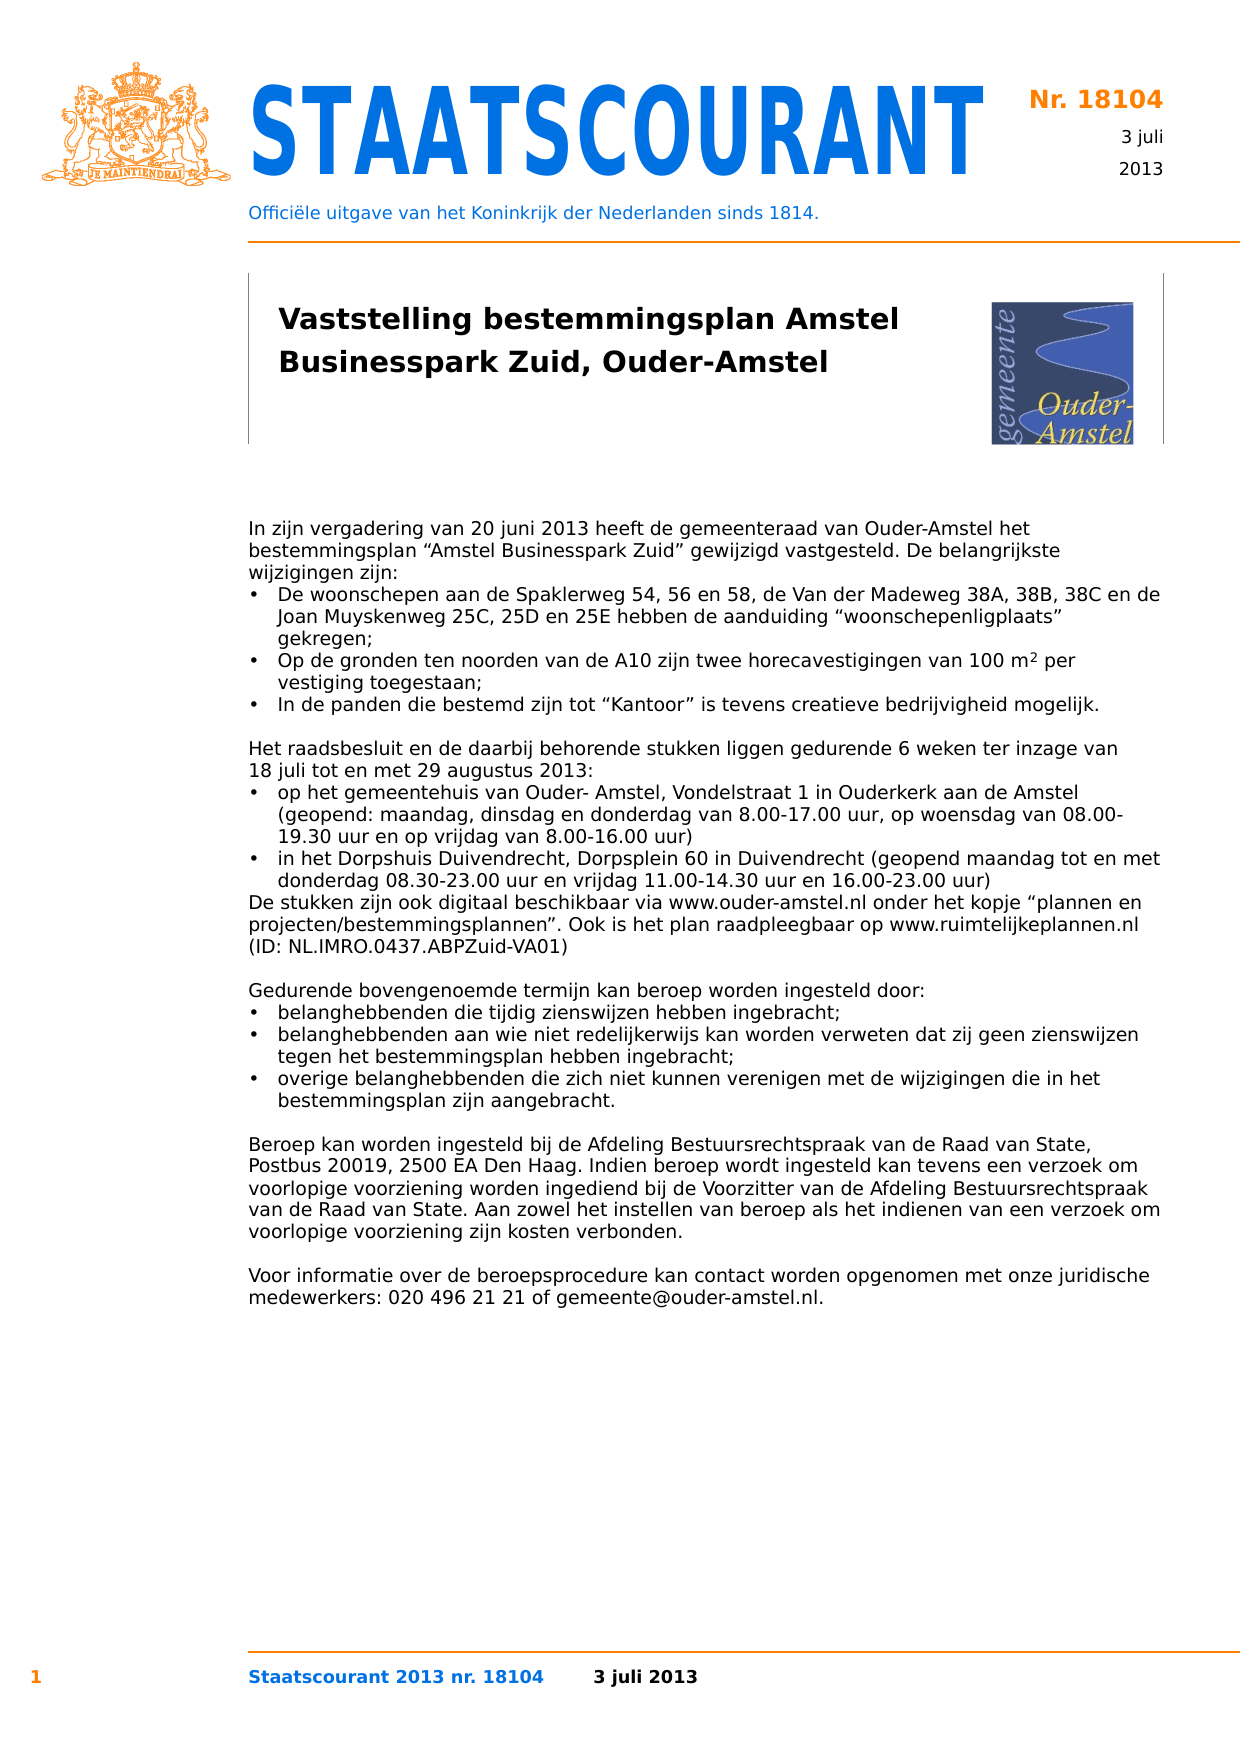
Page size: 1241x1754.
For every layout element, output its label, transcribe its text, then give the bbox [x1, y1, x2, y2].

table_cell 3 juli [998, 121, 1240, 153]
text • op het gemeentehuis van Ouder- Amstel, Vondelstraat 1 in Ouderkerk aan de Amstel (geopend: maandag, dinsdag en donderdag van 8.00-17.00 uur, op woensdag van 08.00-19.30 uur en op vrijdag van 8.00-16.00 uur) [248, 782, 1163, 848]
picture [991, 302, 1134, 445]
text • belanghebbenden aan wie niet redelijkerwijs kan worden verweten dat zij geen zienswijzen tegen het bestemmingsplan hebben ingebracht; [248, 1024, 1163, 1068]
text De stukken zijn ook digitaal beschikbaar via www.ouder-amstel.nl onder het kopje “plannen en projecten/bestemmingsplannen”. Ook is het plan raadpleegbaar op www.ruimtelijkeplannen.nl (ID: NL.IMRO.0437.ABPZuid-VA01) [248, 892, 1163, 958]
table_header [25, 62, 248, 241]
text • belanghebbenden die tijdig zienswijzen hebben ingebracht; [248, 1002, 1163, 1024]
text • in het Dorpshuis Duivendrecht, Dorpsplein 60 in Duivendrecht (geopend maandag tot en met donderdag 08.30-23.00 uur en vrijdag 11.00-14.30 uur en 16.00-23.00 uur) [248, 848, 1163, 892]
table_header Nr. 18104 [998, 62, 1240, 121]
subtitle Vaststelling bestemmingsplan Amstel Businesspark Zuid, Ouder-Amstel [249, 273, 1163, 444]
table_cell Officiële uitgave van het Koninkrijk der Nederlanden sinds 1814. [248, 203, 1240, 241]
text • De woonschepen aan de Spaklerweg 54, 56 en 58, de Van der Madeweg 38A, 38B, 38C en de Joan Muyskenweg 25C, 25D en 25E hebben de aanduiding “woonschepenligplaats” gekregen; [248, 584, 1163, 650]
picture [41, 62, 231, 186]
text • In de panden die bestemd zijn tot “Kantoor” is tevens creatieve bedrijvigheid mogelijk. [248, 694, 1163, 716]
text • overige belanghebbenden die zich niet kunnen verenigen met de wijzigingen die in het bestemmingsplan zijn aangebracht. [248, 1068, 1163, 1112]
text Voor informatie over de beroepsprocedure kan contact worden opgenomen met onze juridische medewerkers: 020 496 21 21 of gemeente@ouder-amstel.nl. [248, 1265, 1163, 1309]
table_cell 2013 [998, 153, 1240, 203]
text • Op de gronden ten noorden van de A10 zijn twee horecavestigingen van 100 m2 per vestiging toegestaan; [248, 650, 1163, 694]
text In zijn vergadering van 20 juni 2013 heeft de gemeenteraad van Ouder-Amstel het bestemmingsplan “Amstel Businesspark Zuid” gewijzigd vastgesteld. De belangrijkste wijzigingen zijn: [248, 518, 1163, 584]
table_header STAATSCOURANT [248, 62, 998, 203]
text Beroep kan worden ingesteld bij de Afdeling Bestuursrechtspraak van de Raad van State, Postbus 20019, 2500 EA Den Haag. Indien beroep wordt ingesteld kan tevens een verzoek om voorlopige voorziening worden ingediend bij de Voorzitter van de Afdeling Bestuursrechtspraak van de Raad van State. Aan zowel het instellen van beroep als het indienen van een verzoek om voorlopige voorziening zijn kosten verbonden. [248, 1133, 1163, 1243]
text Het raadsbesluit en de daarbij behorende stukken liggen gedurende 6 weken ter inzage van 18 juli tot en met 29 augustus 2013: [248, 738, 1163, 782]
text Gedurende bovengenoemde termijn kan beroep worden ingesteld door: [248, 980, 1163, 1002]
